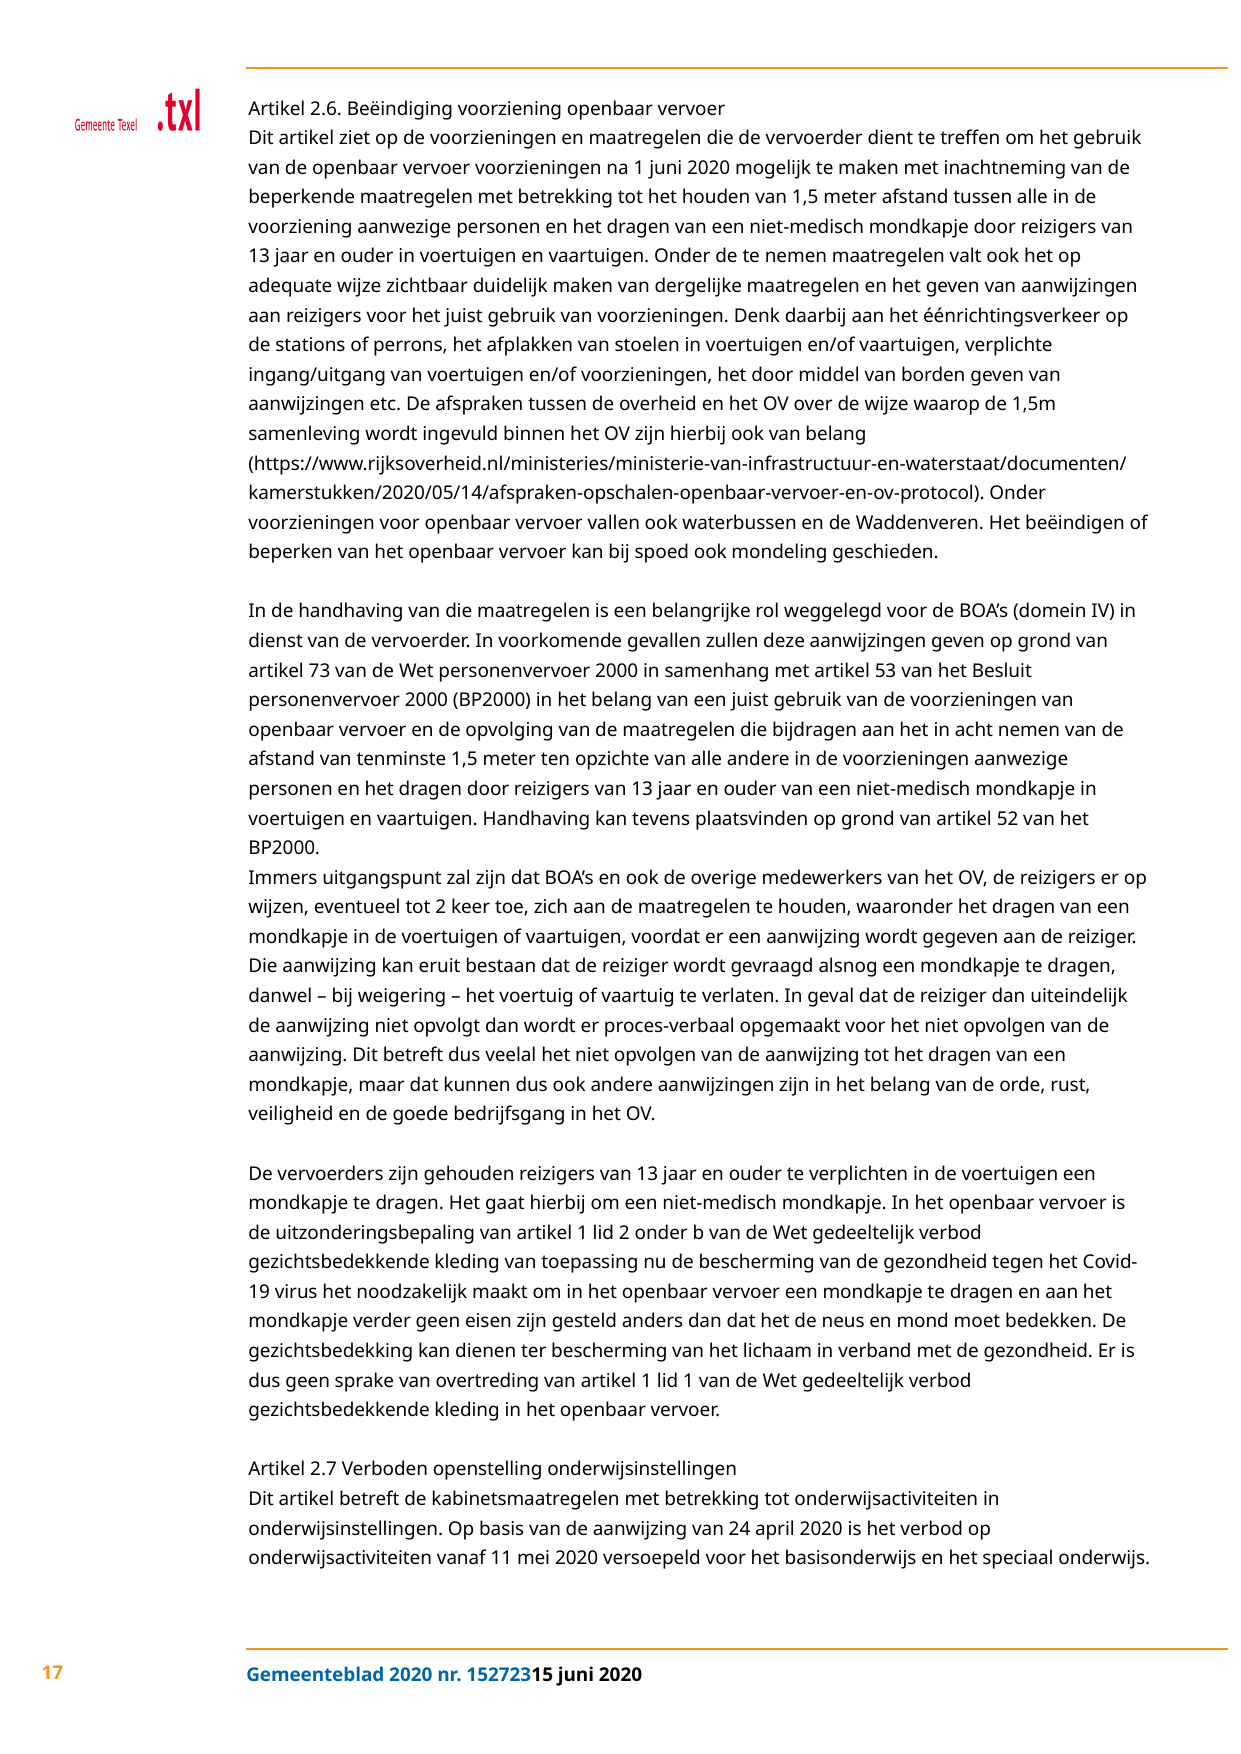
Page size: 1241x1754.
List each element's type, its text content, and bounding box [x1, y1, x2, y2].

picture [41, 47, 231, 172]
text Dit artikel betreft de kabinetsmaatregelen met betrekking tot onderwijsactiviteiten in onderwijsinstellingen. Op basis van de aanwijzing van 24 april 2020 is het verbod op onderwijsactiviteiten vanaf 11 mei 2020 versoepeld voor het basisonderwijs en het speciaal onderwijs. [248, 1485, 1152, 1570]
text Artikel 2.6. Beëindiging voorziening openbaar vervoer [248, 95, 1152, 121]
text Artikel 2.7 Verboden openstelling onderwijsinstellingen [248, 1456, 1152, 1481]
text In de handhaving van die maatregelen is een belangrijke rol weggelegd voor de BOA’s (domein IV) in dienst van de vervoerder. In voorkomende gevallen zullen deze aanwijzingen geven op grond van artikel 73 van de Wet personenvervoer 2000 in samenhang met artikel 53 van het Besluit personenvervoer 2000 (BP2000) in het belang van een juist gebruik van de voorzieningen van openbaar vervoer en de opvolging van de maatregelen die bijdragen aan het in acht nemen van de afstand van tenminste 1,5 meter ten opzichte van alle andere in de voorzieningen aanwezige personen en het dragen door reizigers van 13 jaar en ouder van een niet-medisch mondkapje in voertuigen en vaartuigen. Handhaving kan tevens plaatsvinden op grond van artikel 52 van het BP2000. [248, 598, 1152, 860]
text Immers uitgangspunt zal zijn dat BOA’s en ook de overige medewerkers van het OV, de reizigers er op wijzen, eventueel tot 2 keer toe, zich aan de maatregelen te houden, waaronder het dragen van een mondkapje in de voertuigen of vaartuigen, voordat er een aanwijzing wordt gegeven aan de reiziger. Die aanwijzing kan eruit bestaan dat de reiziger wordt gevraagd alsnog een mondkapje te dragen, danwel – bij weigering – het voertuig of vaartuig te verlaten. In geval dat de reiziger dan uiteindelijk de aanwijzing niet opvolgt dan wordt er proces-verbaal opgemaakt voor het niet opvolgen van de aanwijzing. Dit betreft dus veelal het niet opvolgen van de aanwijzing tot het dragen van een mondkapje, maar dat kunnen dus ook andere aanwijzingen zijn in het belang van de orde, rust, veiligheid en de goede bedrijfsgang in het OV. [248, 864, 1152, 1126]
text Dit artikel ziet op de voorzieningen en maatregelen die de vervoerder dient te treffen om het gebruik van de openbaar vervoer voorzieningen na 1 juni 2020 mogelijk te maken met inachtneming van de beperkende maatregelen met betrekking tot het houden van 1,5 meter afstand tussen alle in de voorziening aanwezige personen en het dragen van een niet-medisch mondkapje door reizigers van 13 jaar en ouder in voertuigen en vaartuigen. Onder de te nemen maatregelen valt ook het op adequate wijze zichtbaar duidelijk maken van dergelijke maatregelen en het geven van aanwijzingen aan reizigers voor het juist gebruik van voorzieningen. Denk daarbij aan het éénrichtingsverkeer op de stations of perrons, het afplakken van stoelen in voertuigen en/of vaartuigen, verplichte ingang/uitgang van voertuigen en/of voorzieningen, het door middel van borden geven van aanwijzingen etc. De afspraken tussen de overheid en het OV over de wijze waarop de 1,5m samenleving wordt ingevuld binnen het OV zijn hierbij ook van belang (https://www.rijksoverheid.nl/ministeries/ministerie-van-infrastructuur-en-waterstaat/documenten/kamerstukken/2020/05/14/afspraken-opschalen-openbaar-vervoer-en-ov-protocol). Onder voorzieningen voor openbaar vervoer vallen ook waterbussen en de Waddenveren. Het beëindigen of beperken van het openbaar vervoer kan bij spoed ook mondeling geschieden. [248, 124, 1152, 564]
text De vervoerders zijn gehouden reizigers van 13 jaar en ouder te verplichten in de voertuigen een mondkapje te dragen. Het gaat hierbij om een niet-medisch mondkapje. In het openbaar vervoer is de uitzonderingsbepaling van artikel 1 lid 2 onder b van de Wet gedeeltelijk verbod gezichtsbedekkende kleding van toepassing nu de bescherming van de gezondheid tegen het Covid-19 virus het noodzakelijk maakt om in het openbaar vervoer een mondkapje te dragen en aan het mondkapje verder geen eisen zijn gesteld anders dan dat het de neus en mond moet bedekken. De gezichtsbedekking kan dienen ter bescherming van het lichaam in verband met de gezondheid. Er is dus geen sprake van overtreding van artikel 1 lid 1 van de Wet gedeeltelijk verbod gezichtsbedekkende kleding in het openbaar vervoer. [248, 1160, 1152, 1422]
